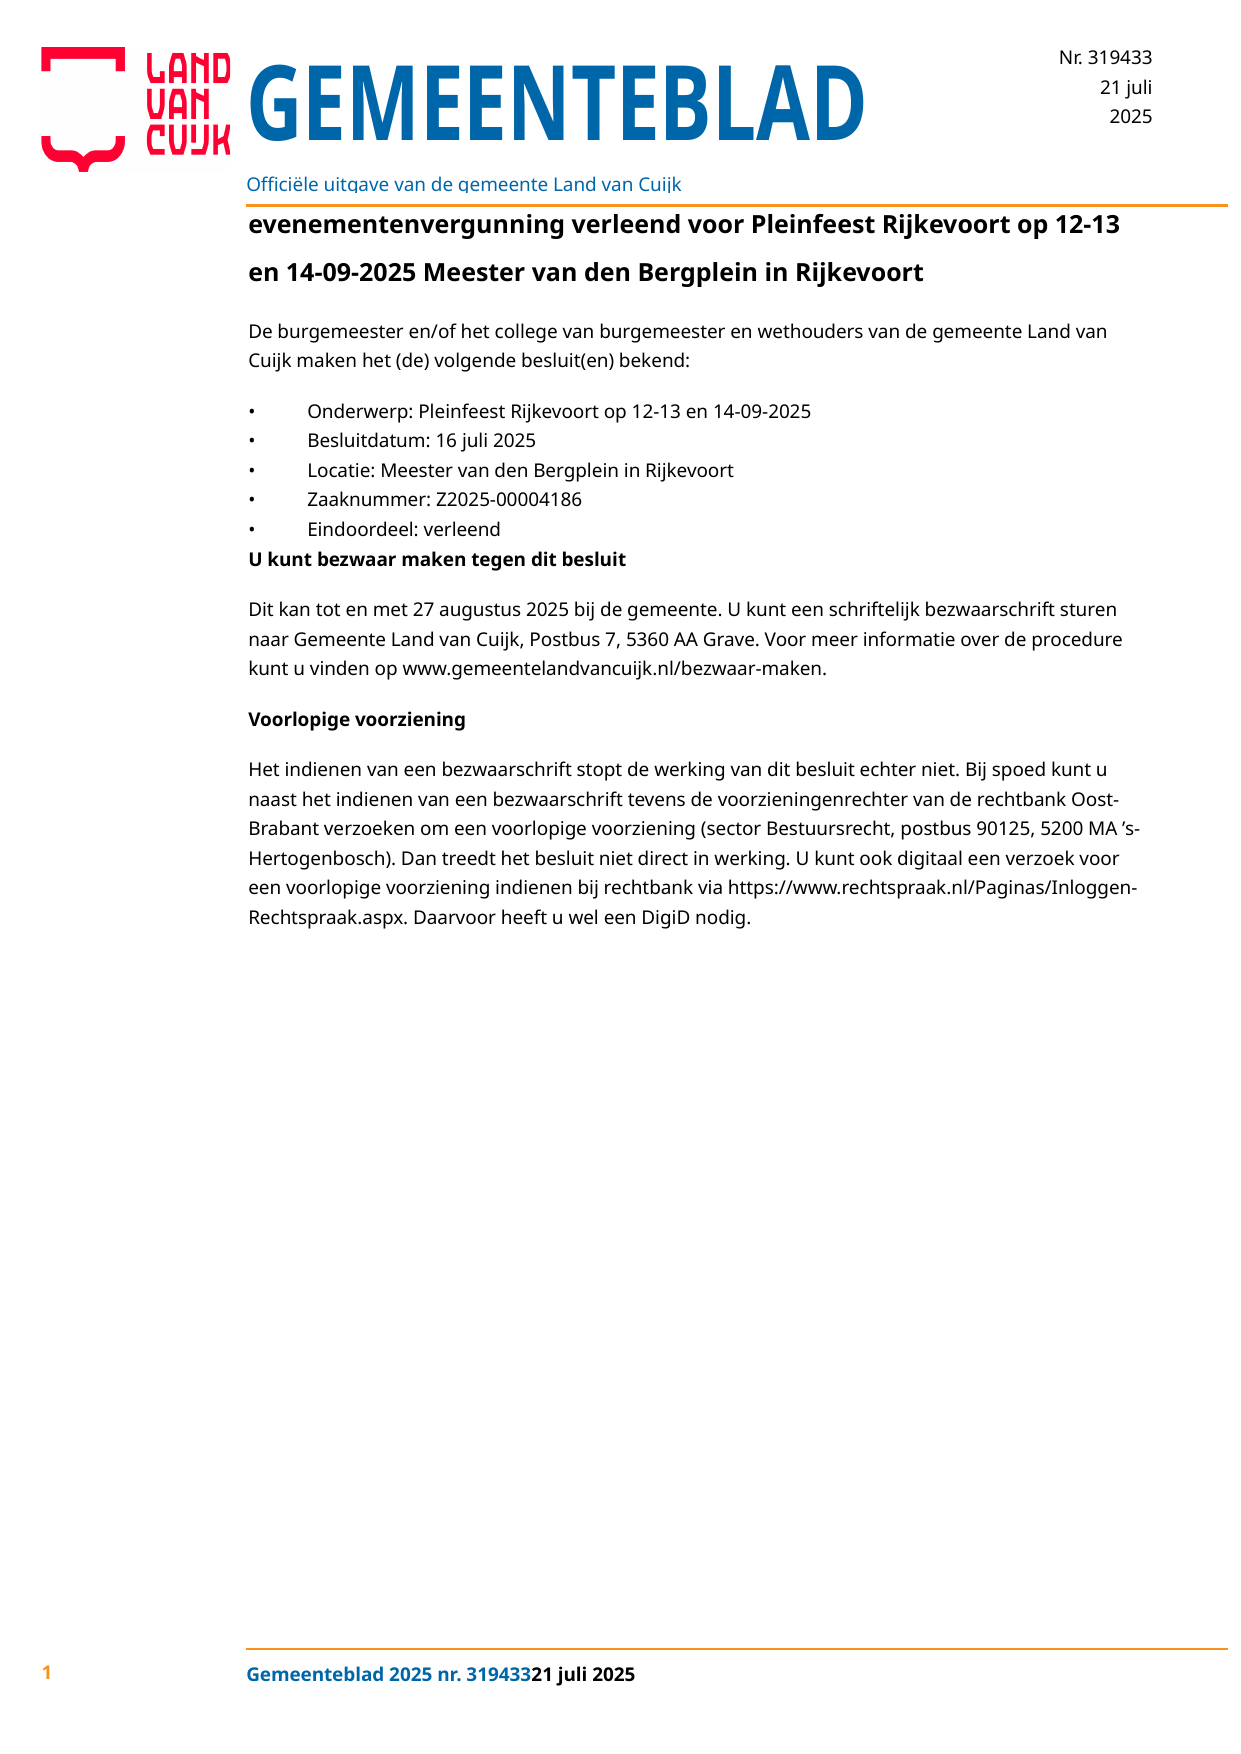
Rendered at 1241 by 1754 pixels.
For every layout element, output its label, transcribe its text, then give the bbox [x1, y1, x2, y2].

text U kunt bezwaar maken tegen dit besluit [248, 546, 1152, 572]
list Locatie: Meester van den Bergplein in Rijkevoort [248, 457, 1152, 483]
text Dit kan tot en met 27 augustus 2025 bij de gemeente. U kunt een schriftelijk bezwaarschrift sturen naar Gemeente Land van Cuijk, Postbus 7, 5360 AA Grave. Voor meer informatie over de procedure kunt u vinden op www.gemeentelandvancuijk.nl/bezwaar-maken. [248, 596, 1152, 681]
list Onderwerp: Pleinfeest Rijkevoort op 12-13 en 14-09-2025 [248, 398, 1152, 424]
list Eindoordeel: verleend [248, 516, 1152, 542]
list Zaaknummer: Z2025-00004186 [248, 487, 1152, 512]
text De burgemeester en/of het college van burgemeester en wethouders van de gemeente Land van Cuijk maken het (de) volgende besluit(en) bekend: [248, 318, 1152, 373]
text Voorlopige voorziening [248, 706, 1152, 732]
text Het indienen van een bezwaarschrift stopt de werking van dit besluit echter niet. Bij spoed kunt u naast het indienen van een bezwaarschrift tevens de voorzieningenrechter van de rechtbank Oost-Brabant verzoeken om een voorlopige voorziening (sector Bestuursrecht, postbus 90125, 5200 MA ’s-Hertogenbosch). Dan treedt het besluit niet direct in werking. U kunt ook digitaal een verzoek voor een voorlopige voorziening indienen bij rechtbank via https://www.rechtspraak.nl/Paginas/Inloggen-Rechtspraak.aspx. Daarvoor heeft u wel een DigiD nodig. [248, 756, 1152, 930]
list Besluitdatum: 16 juli 2025 [248, 427, 1152, 453]
text evenementenvergunning verleend voor Pleinfeest Rijkevoort op 12-13 en 14-09-2025 Meester van den Bergplein in Rijkevoort [248, 207, 1152, 288]
picture [41, 47, 231, 172]
